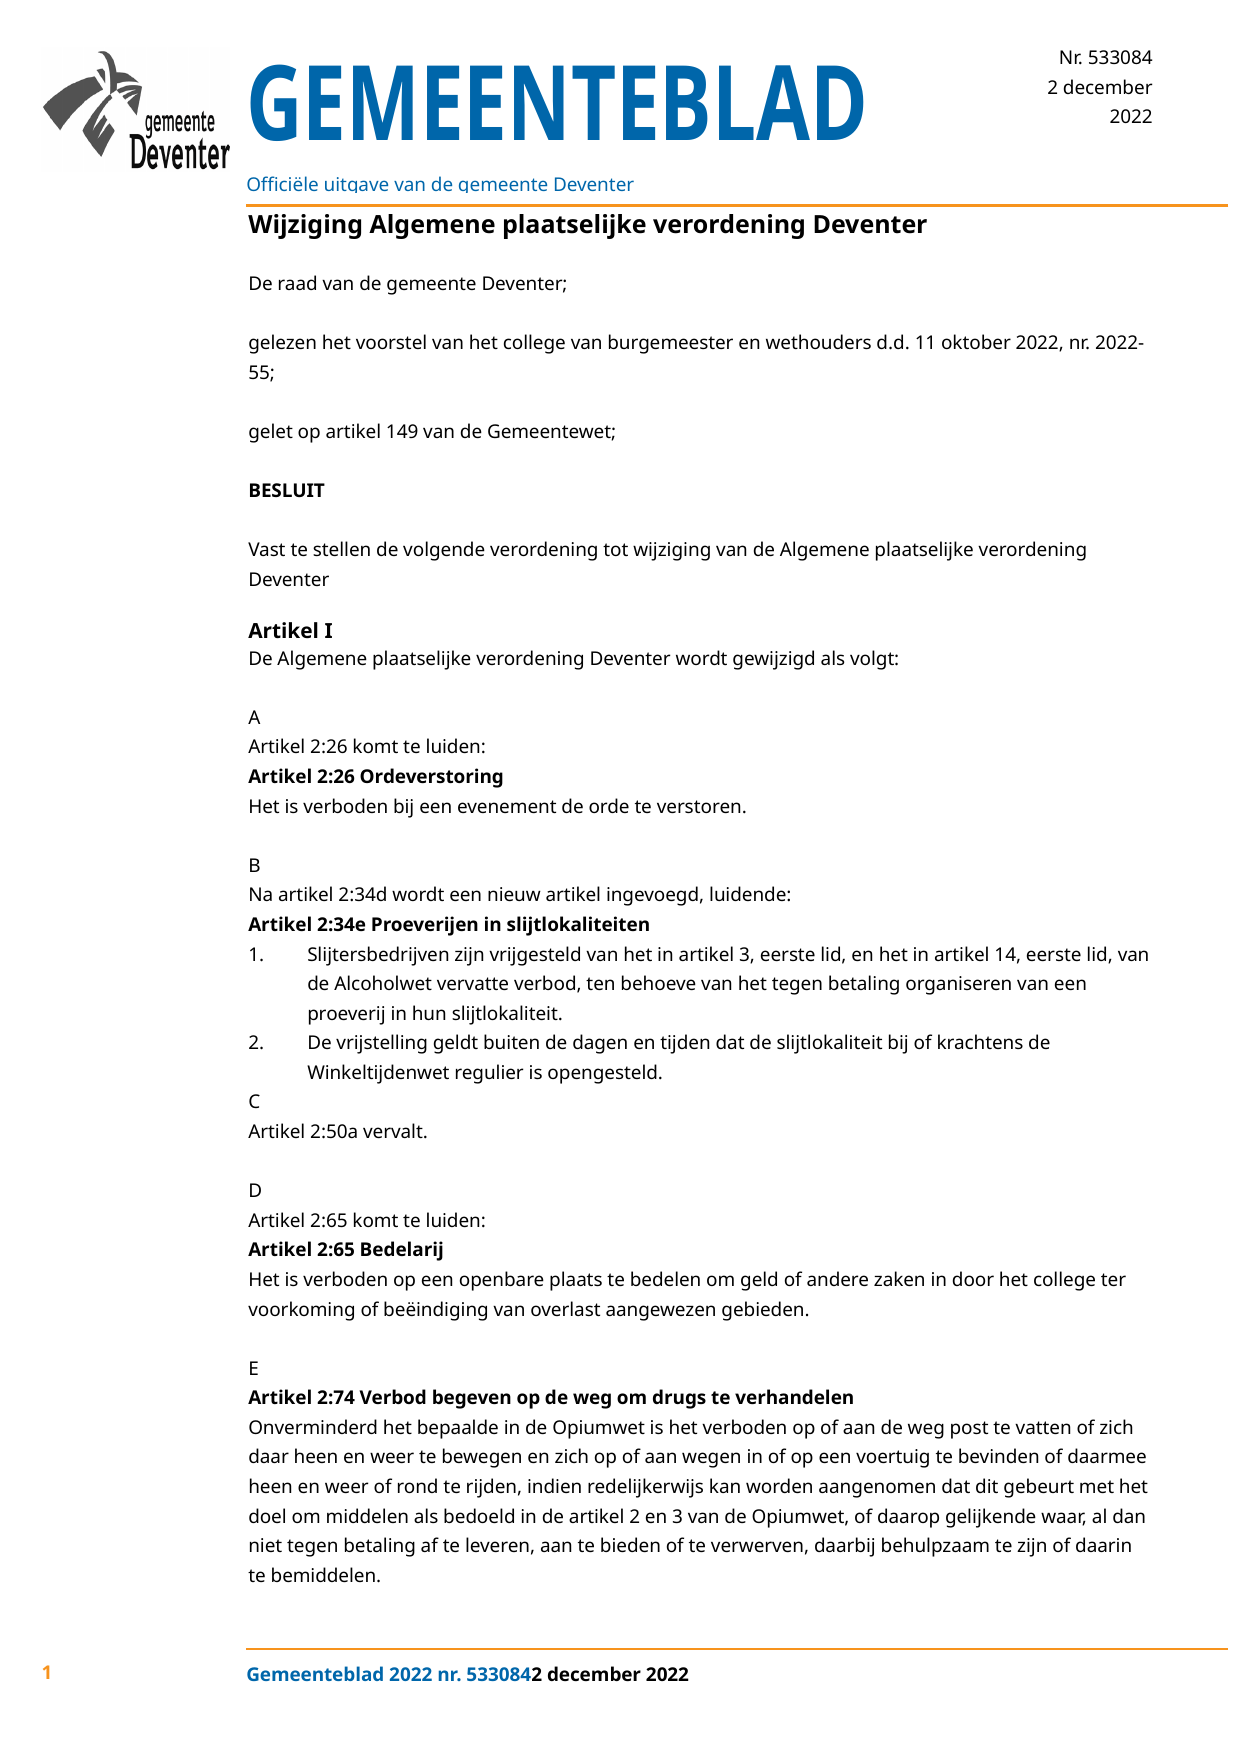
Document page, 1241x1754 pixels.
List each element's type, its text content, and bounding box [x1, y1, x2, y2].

text gelezen het voorstel van het college van burgemeester en wethouders d.d. 11 oktober 2022, nr. 2022-55; [248, 329, 1152, 385]
text Artikel 2:26 komt te luiden: [248, 734, 1152, 759]
text Artikel 2:26 Ordeverstoring [248, 763, 1152, 789]
text BESLUIT [248, 477, 1152, 503]
text Wijziging Algemene plaatselijke verordening Deventer [248, 207, 1152, 241]
text Artikel 2:34e Proeverijen in slijtlokaliteiten [248, 911, 1152, 937]
text Na artikel 2:34d wordt een nieuw artikel ingevoegd, luidende: [248, 882, 1152, 907]
text C [248, 1089, 1152, 1114]
picture [41, 47, 231, 172]
text Artikel 2:74 Verbod begeven op de weg om drugs te verhandelen [248, 1384, 1152, 1410]
text De Algemene plaatselijke verordening Deventer wordt gewijzigd als volgt: [248, 645, 1152, 671]
text A [248, 704, 1152, 730]
text E [248, 1355, 1152, 1381]
text gelet op artikel 149 van de Gemeentewet; [248, 418, 1152, 444]
text D [248, 1177, 1152, 1203]
list De vrijstelling geldt buiten de dagen en tijden dat de slijtlokaliteit bij of krachtens de Winkeltijdenwet regulier is opengesteld. [248, 1029, 1152, 1085]
list Slijtersbedrijven zijn vrijgesteld van het in artikel 3, eerste lid, en het in artikel 14, eerste lid, van de Alcoholwet vervatte verbod, ten behoeve van het tegen betaling organiseren van een proeverij in hun slijtlokaliteit. [248, 941, 1152, 1026]
text Artikel 2:65 komt te luiden: [248, 1207, 1152, 1233]
text Het is verboden bij een evenement de orde te verstoren. [248, 793, 1152, 819]
text Vast te stellen de volgende verordening tot wijziging van de Algemene plaatselijke verordening Deventer [248, 537, 1152, 592]
text Artikel 2:50a vervalt. [248, 1118, 1152, 1144]
text De raad van de gemeente Deventer; [248, 270, 1152, 296]
text Artikel 2:65 Bedelarij [248, 1237, 1152, 1262]
text Het is verboden op een openbare plaats te bedelen om geld of andere zaken in door het college ter voorkoming of beëindiging van overlast aangewezen gebieden. [248, 1266, 1152, 1322]
text B [248, 852, 1152, 878]
text Artikel I [248, 617, 1152, 645]
text Onverminderd het bepaalde in de Opiumwet is het verboden op of aan de weg post te vatten of zich daar heen en weer te bewegen en zich op of aan wegen in of op een voertuig te bevinden of daarmee heen en weer of rond te rijden, indien redelijkerwijs kan worden aangenomen dat dit gebeurt met het doel om middelen als bedoeld in de artikel 2 en 3 van de Opiumwet, of daarop gelijkende waar, al dan niet tegen betaling af te leveren, aan te bieden of te verwerven, daarbij behulpzaam te zijn of daarin te bemiddelen. [248, 1414, 1152, 1588]
